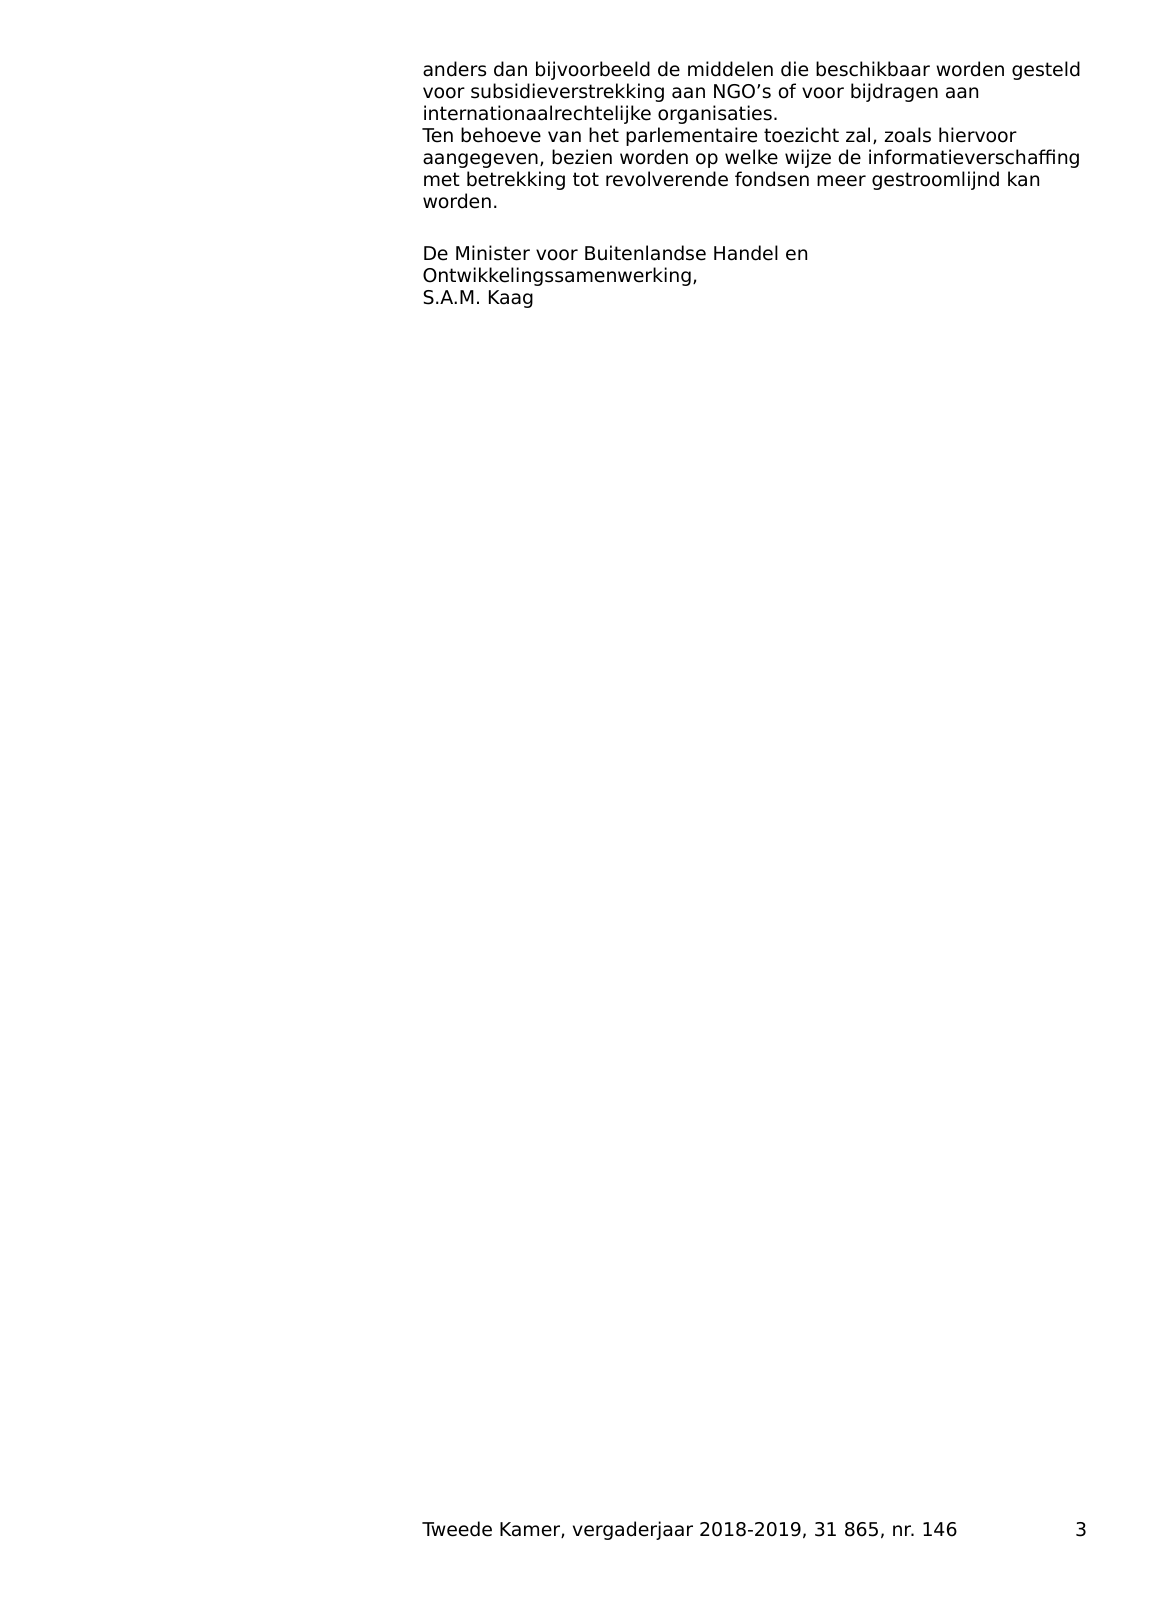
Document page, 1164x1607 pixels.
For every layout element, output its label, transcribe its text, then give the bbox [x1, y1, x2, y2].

text anders dan bijvoorbeeld de middelen die beschikbaar worden gesteld voor subsidieverstrekking aan NGO’s of voor bijdragen aan internationaalrechtelijke organisaties. [422, 59, 1087, 125]
text Ten behoeve van het parlementaire toezicht zal, zoals hiervoor aangegeven, bezien worden op welke wijze de informatieverschaffing met betrekking tot revolverende fondsen meer gestroomlijnd kan worden. [422, 125, 1087, 213]
text De Minister voor Buitenlandse Handel en Ontwikkelingssamenwerking, S.A.M. Kaag [422, 243, 1087, 309]
